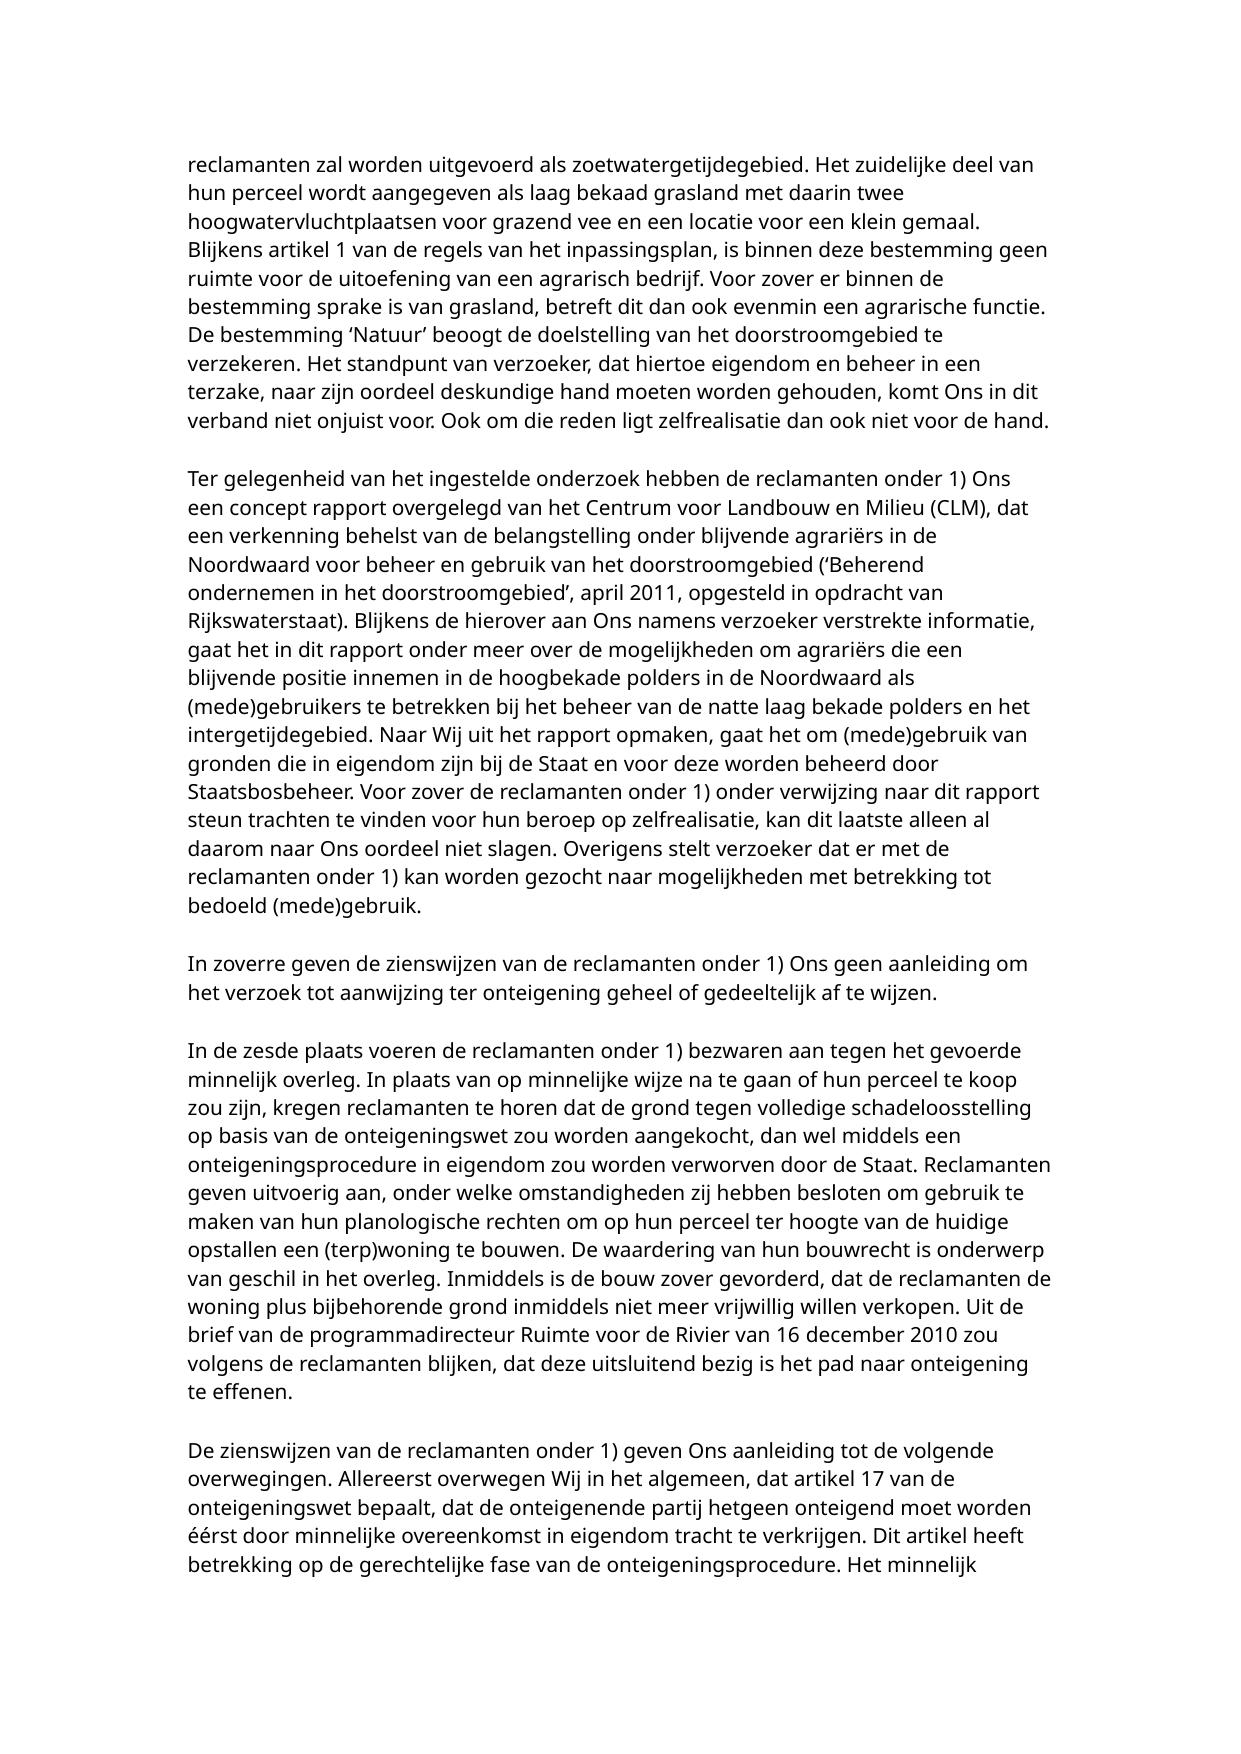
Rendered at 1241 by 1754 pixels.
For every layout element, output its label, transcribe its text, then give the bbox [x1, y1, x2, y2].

text Ter gelegenheid van het ingestelde onderzoek hebben de reclamanten onder 1) Ons een concept rapport overgelegd van het Centrum voor Landbouw en Milieu (CLM), dat een verkenning behelst van de belangstelling onder blijvende agrariërs in de Noordwaard voor beheer en gebruik van het doorstroomgebied (‘Beherend ondernemen in het doorstroomgebied’, april 2011, opgesteld in opdracht van Rijkswaterstaat). Blijkens de hierover aan Ons namens verzoeker verstrekte informatie, gaat het in dit rapport onder meer over de mogelijkheden om agrariërs die een blijvende positie innemen in de hoogbekade polders in de Noordwaard als (mede)gebruikers te betrekken bij het beheer van de natte laag bekade polders en het intergetijdegebied. Naar Wij uit het rapport opmaken, gaat het om (mede)gebruik van gronden die in eigendom zijn bij de Staat en voor deze worden beheerd door Staatsbosbeheer. Voor zover de reclamanten onder 1) onder verwijzing naar dit rapport steun trachten te vinden voor hun beroep op zelfrealisatie, kan dit laatste alleen al daarom naar Ons oordeel niet slagen. Overigens stelt verzoeker dat er met de reclamanten onder 1) kan worden gezocht naar mogelijkheden met betrekking tot bedoeld (mede)gebruik. [187, 464, 1053, 919]
text De zienswijzen van de reclamanten onder 1) geven Ons aanleiding tot de volgende overwegingen. Allereerst overwegen Wij in het algemeen, dat artikel 17 van de onteigeningswet bepaalt, dat de onteigenende partij hetgeen onteigend moet worden éérst door minnelijke overeenkomst in eigendom tracht te verkrijgen. Dit artikel heeft betrekking op de gerechtelijke fase van de onteigeningsprocedure. Het minnelijk [187, 1436, 1053, 1578]
text reclamanten zal worden uitgevoerd als zoetwatergetijdegebied. Het zuidelijke deel van hun perceel wordt aangegeven als laag bekaad grasland met daarin twee hoogwatervluchtplaatsen voor grazend vee en een locatie voor een klein gemaal. Blijkens artikel 1 van de regels van het inpassingsplan, is binnen deze bestemming geen ruimte voor de uitoefening van een agrarisch bedrijf. Voor zover er binnen de bestemming sprake is van grasland, betreft dit dan ook evenmin een agrarische functie. De bestemming ‘Natuur’ beoogt de doelstelling van het doorstroomgebied te verzekeren. Het standpunt van verzoeker, dat hiertoe eigendom en beheer in een terzake, naar zijn oordeel deskundige hand moeten worden gehouden, komt Ons in dit verband niet onjuist voor. Ook om die reden ligt zelfrealisatie dan ook niet voor de hand. [187, 150, 1053, 434]
text In de zesde plaats voeren de reclamanten onder 1) bezwaren aan tegen het gevoerde minnelijk overleg. In plaats van op minnelijke wijze na te gaan of hun perceel te koop zou zijn, kregen reclamanten te horen dat de grond tegen volledige schadeloosstelling op basis van de onteigeningswet zou worden aangekocht, dan wel middels een onteigeningsprocedure in eigendom zou worden verworven door de Staat. Reclamanten geven uitvoerig aan, onder welke omstandigheden zij hebben besloten om gebruik te maken van hun planologische rechten om op hun perceel ter hoogte van de huidige opstallen een (terp)woning te bouwen. De waardering van hun bouwrecht is onderwerp van geschil in het overleg. Inmiddels is de bouw zover gevorderd, dat de reclamanten de woning plus bijbehorende grond inmiddels niet meer vrijwillig willen verkopen. Uit de brief van de programmadirecteur Ruimte voor de Rivier van 16 december 2010 zou volgens de reclamanten blijken, dat deze uitsluitend bezig is het pad naar onteigening te effenen. [187, 1036, 1053, 1406]
text In zoverre geven de zienswijzen van de reclamanten onder 1) Ons geen aanleiding om het verzoek tot aanwijzing ter onteigening geheel of gedeeltelijk af te wijzen. [187, 949, 1053, 1006]
